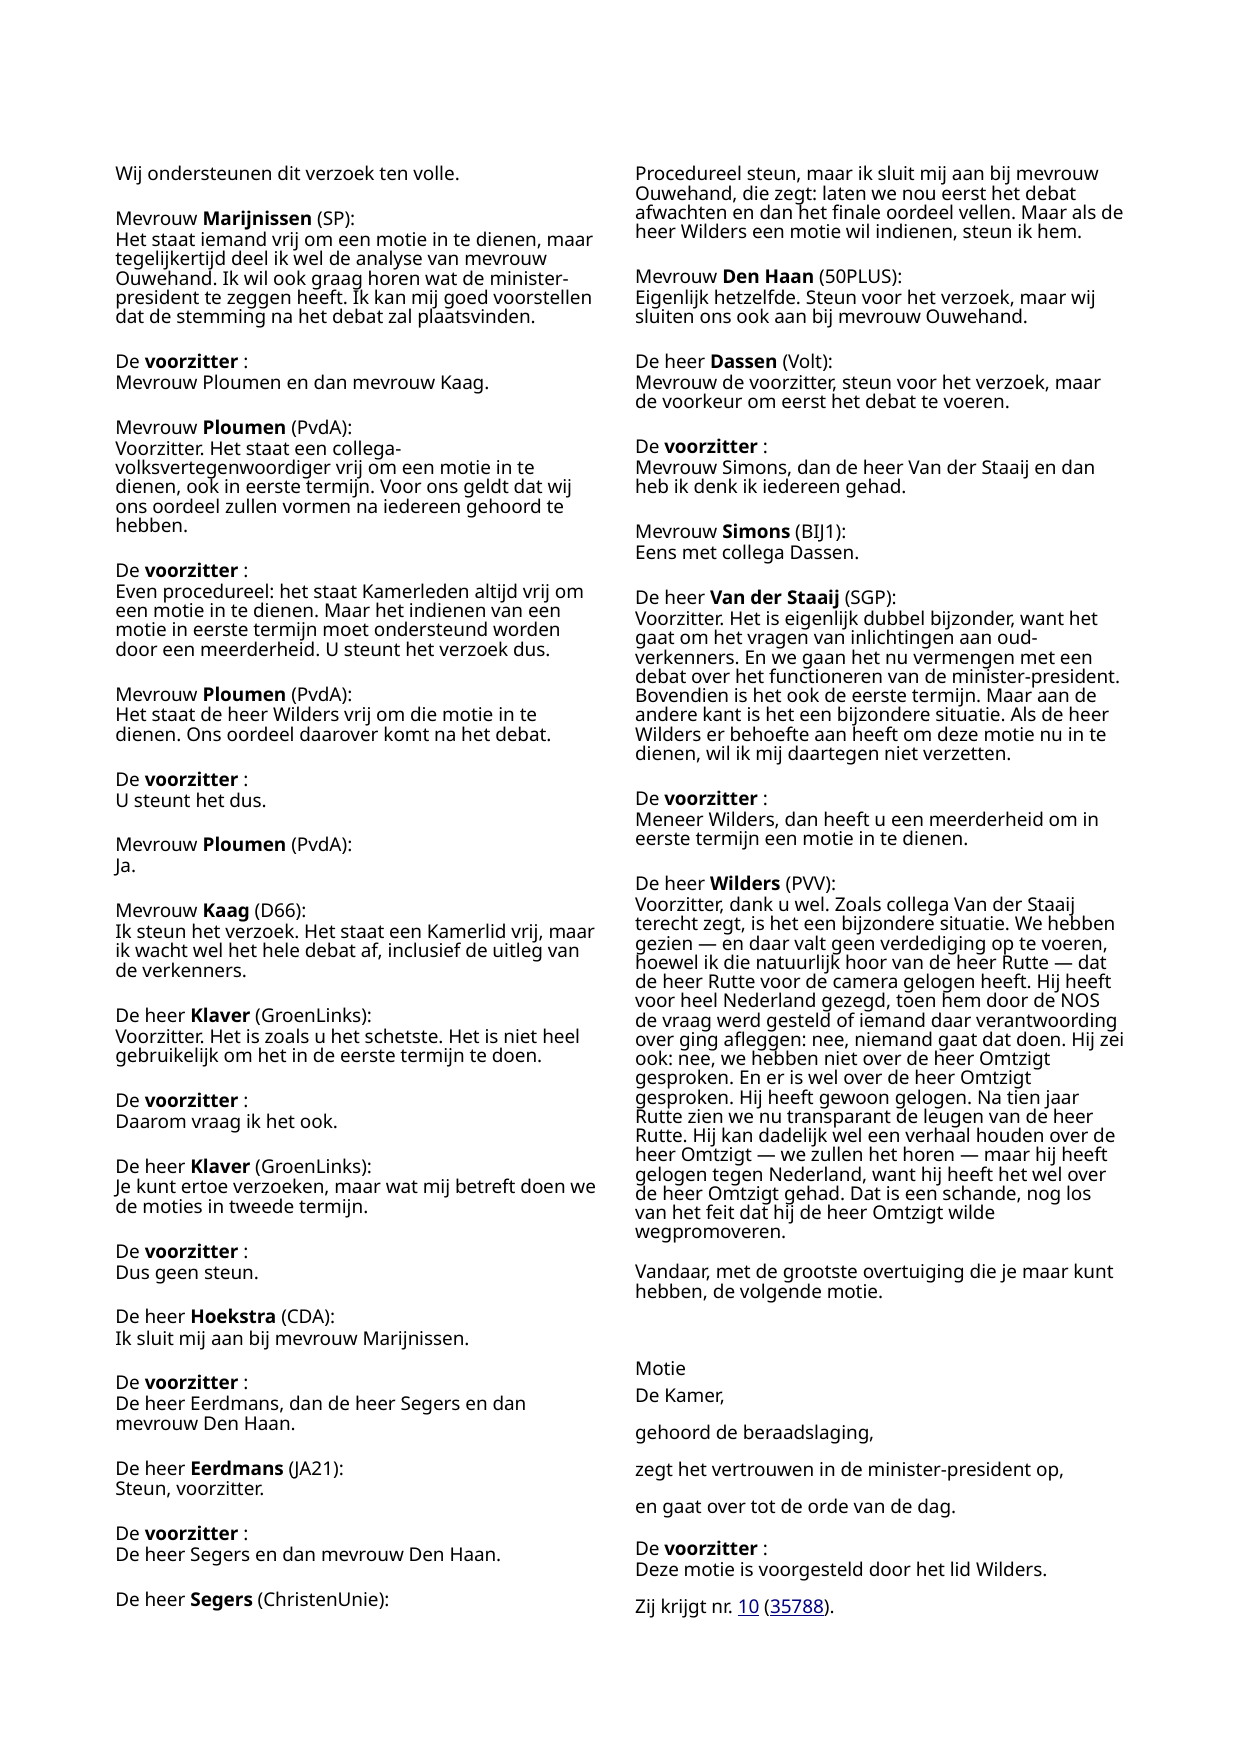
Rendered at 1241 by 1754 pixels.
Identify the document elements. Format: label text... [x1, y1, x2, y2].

text De heer Segers (ChristenUnie): [115, 1586, 605, 1612]
text Motie [635, 1356, 1125, 1381]
text Mevrouw Ploumen (PvdA): [115, 681, 605, 706]
text Ja. [115, 857, 605, 877]
text Vandaar, met de grootste overtuiging die je maar kunt hebben, de volgende motie. [635, 1263, 1125, 1302]
text Mevrouw Ploumen (PvdA): [115, 414, 605, 440]
text Steun, voorzitter. [115, 1480, 605, 1500]
text Zij krijgt nr. 10 (35788). [635, 1598, 1125, 1617]
text Het staat de heer Wilders vrij om die motie in te dienen. Ons oordeel daarover komt na het debat. [115, 706, 605, 745]
text De heer Klaver (GroenLinks): [115, 1153, 605, 1178]
text De voorzitter : [115, 1521, 605, 1546]
text Je kunt ertoe verzoeken, maar wat mij betreft doen we de moties in tweede termijn. [115, 1178, 605, 1217]
text Voorzitter. Het staat een collega-volksvertegenwoordiger vrij om een motie in te dienen, ook in eerste termijn. Voor ons geldt dat wij ons oordeel zullen vormen na iedereen gehoord te hebben. [115, 440, 605, 536]
text Mevrouw Ploumen (PvdA): [115, 832, 605, 857]
text De voorzitter : [115, 766, 605, 792]
text De heer Eerdmans (JA21): [115, 1455, 605, 1480]
text Mevrouw Simons (BIJ1): [635, 518, 1125, 544]
text Ik sluit mij aan bij mevrouw Marijnissen. [115, 1329, 605, 1349]
text Meneer Wilders, dan heeft u een meerderheid om in eerste termijn een motie in te dienen. [635, 811, 1125, 849]
text U steunt het dus. [115, 792, 605, 811]
text Voorzitter, dank u wel. Zoals collega Van der Staaij terecht zegt, is het een bijzondere situatie. We hebben gezien — en daar valt geen verdediging op te voeren, hoewel ik die natuurlijk hoor van de heer Rutte — dat de heer Rutte voor de camera gelogen heeft. Hij heeft voor heel Nederland gezegd, toen hem door de NOS de vraag werd gesteld of iemand daar verantwoording over ging afleggen: nee, niemand gaat dat doen. Hij zei ook: nee, we hebben niet over de heer Omtzigt gesproken. En er is wel over de heer Omtzigt gesproken. Hij heeft gewoon gelogen. Na tien jaar Rutte zien we nu transparant de leugen van de heer Rutte. Hij kan dadelijk wel een verhaal houden over de heer Omtzigt — we zullen het horen — maar hij heeft gelogen tegen Nederland, want hij heeft het wel over de heer Omtzigt gehad. Dat is een schande, nog los van het feit dat hij de heer Omtzigt wilde wegpromoveren. [635, 896, 1125, 1243]
text Mevrouw Marijnissen (SP): [115, 205, 605, 231]
text De voorzitter : [635, 433, 1125, 459]
text De voorzitter : [115, 1087, 605, 1113]
text zegt het vertrouwen in de minister-president op, [635, 1461, 1125, 1480]
text De voorzitter : [635, 1535, 1125, 1561]
text Deze motie is voorgesteld door het lid Wilders. [635, 1561, 1125, 1580]
text De voorzitter : [115, 1238, 605, 1264]
text Dus geen steun. [115, 1264, 605, 1283]
text Mevrouw Kaag (D66): [115, 897, 605, 923]
text Het staat iemand vrij om een motie in te dienen, maar tegelijkertijd deel ik wel de analyse van mevrouw Ouwehand. Ik wil ook graag horen wat de minister-president te zeggen heeft. Ik kan mij goed voorstellen dat de stemming na het debat zal plaatsvinden. [115, 231, 605, 327]
text Mevrouw Den Haan (50PLUS): [635, 263, 1125, 289]
text Ik steun het verzoek. Het staat een Kamerlid vrij, maar ik wacht wel het hele debat af, inclusief de uitleg van de verkenners. [115, 923, 605, 981]
text De heer Van der Staaij (SGP): [635, 584, 1125, 610]
text Wij ondersteunen dit verzoek ten volle. [115, 165, 605, 184]
text Voorzitter. Het is zoals u het schetste. Het is niet heel gebruikelijk om het in de eerste termijn te doen. [115, 1028, 605, 1066]
text De voorzitter : [115, 1369, 605, 1395]
text De Kamer, [635, 1387, 1125, 1406]
text De voorzitter : [635, 785, 1125, 811]
text Eens met collega Dassen. [635, 544, 1125, 563]
text De voorzitter : [115, 557, 605, 583]
text Procedureel steun, maar ik sluit mij aan bij mevrouw Ouwehand, die zegt: laten we nou eerst het debat afwachten en dan het finale oordeel vellen. Maar als de heer Wilders een motie wil indienen, steun ik hem. [635, 165, 1125, 242]
text Voorzitter. Het is eigenlijk dubbel bijzonder, want het gaat om het vragen van inlichtingen aan oud-verkenners. En we gaan het nu vermengen met een debat over het functioneren van de minister-president. Bovendien is het ook de eerste termijn. Maar aan de andere kant is het een bijzondere situatie. Als de heer Wilders er behoefte aan heeft om deze motie nu in te dienen, wil ik mij daartegen niet verzetten. [635, 610, 1125, 764]
text De voorzitter : [115, 348, 605, 374]
text Daarom vraag ik het ook. [115, 1113, 605, 1132]
text De heer Segers en dan mevrouw Den Haan. [115, 1546, 605, 1566]
text Mevrouw de voorzitter, steun voor het verzoek, maar de voorkeur om eerst het debat te voeren. [635, 374, 1125, 413]
text Even procedureel: het staat Kamerleden altijd vrij om een motie in te dienen. Maar het indienen van een motie in eerste termijn moet ondersteund worden door een meerderheid. U steunt het verzoek dus. [115, 583, 605, 660]
text Mevrouw Ploumen en dan mevrouw Kaag. [115, 374, 605, 393]
text Mevrouw Simons, dan de heer Van der Staaij en dan heb ik denk ik iedereen gehad. [635, 459, 1125, 498]
text De heer Hoekstra (CDA): [115, 1304, 605, 1329]
text Eigenlijk hetzelfde. Steun voor het verzoek, maar wij sluiten ons ook aan bij mevrouw Ouwehand. [635, 289, 1125, 327]
text De heer Klaver (GroenLinks): [115, 1002, 605, 1028]
text De heer Wilders (PVV): [635, 870, 1125, 896]
text gehoord de beraadslaging, [635, 1424, 1125, 1443]
text De heer Dassen (Volt): [635, 348, 1125, 374]
text De heer Eerdmans, dan de heer Segers en dan mevrouw Den Haan. [115, 1395, 605, 1434]
text en gaat over tot de orde van de dag. [635, 1498, 1125, 1517]
